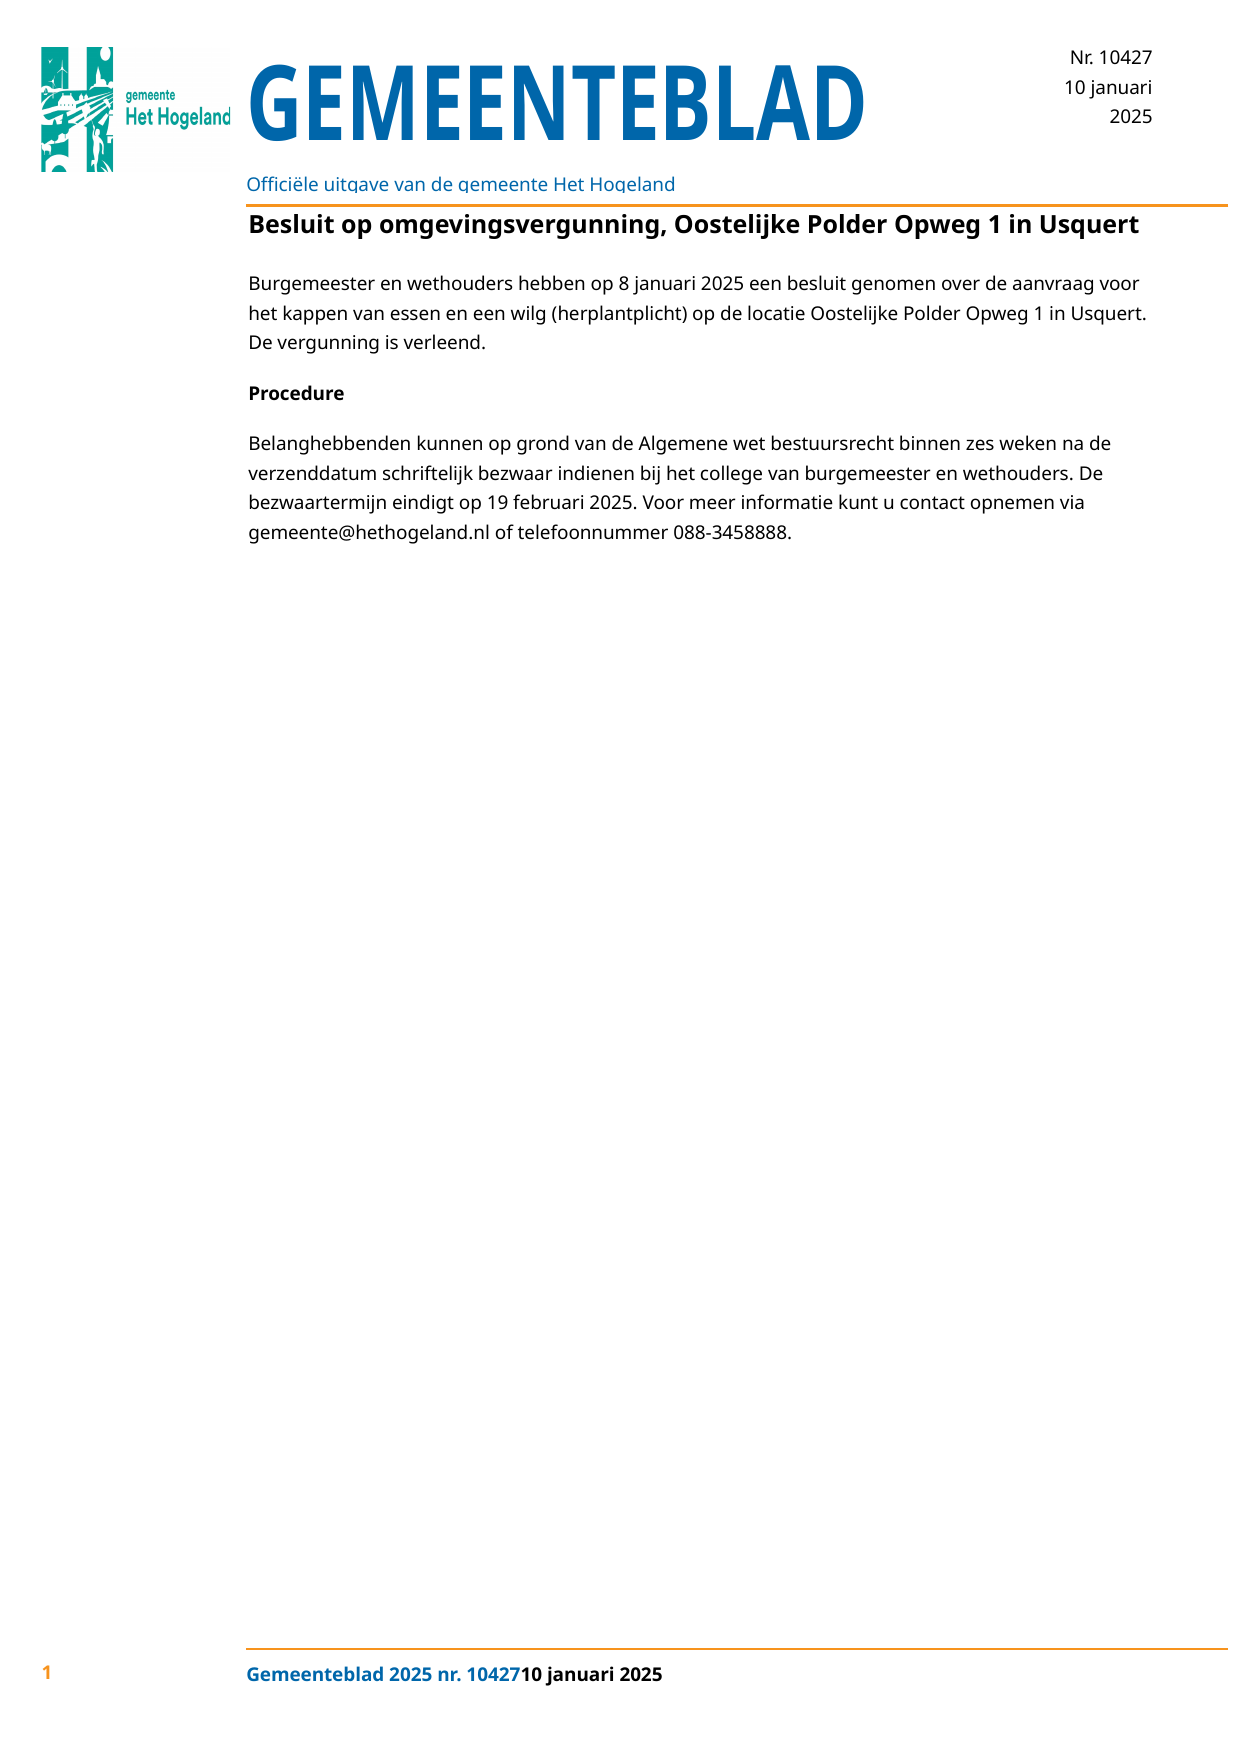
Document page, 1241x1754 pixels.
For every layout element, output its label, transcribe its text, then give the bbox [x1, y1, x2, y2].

text Besluit op omgevingsvergunning, Oostelijke Polder Opweg 1 in Usquert [248, 207, 1152, 241]
text Burgemeester en wethouders hebben op 8 januari 2025 een besluit genomen over de aanvraag voor het kappen van essen en een wilg (herplantplicht) op de locatie Oostelijke Polder Opweg 1 in Usquert. De vergunning is verleend. [248, 270, 1152, 355]
text Procedure [248, 380, 1152, 406]
picture [41, 47, 231, 172]
text Belanghebbenden kunnen op grond van de Algemene wet bestuursrecht binnen zes weken na de verzenddatum schriftelijk bezwaar indienen bij het college van burgemeester en wethouders. De bezwaartermijn eindigt op 19 februari 2025. Voor meer informatie kunt u contact opnemen via gemeente@hethogeland.nl of telefoonnummer 088-3458888. [248, 430, 1152, 545]
